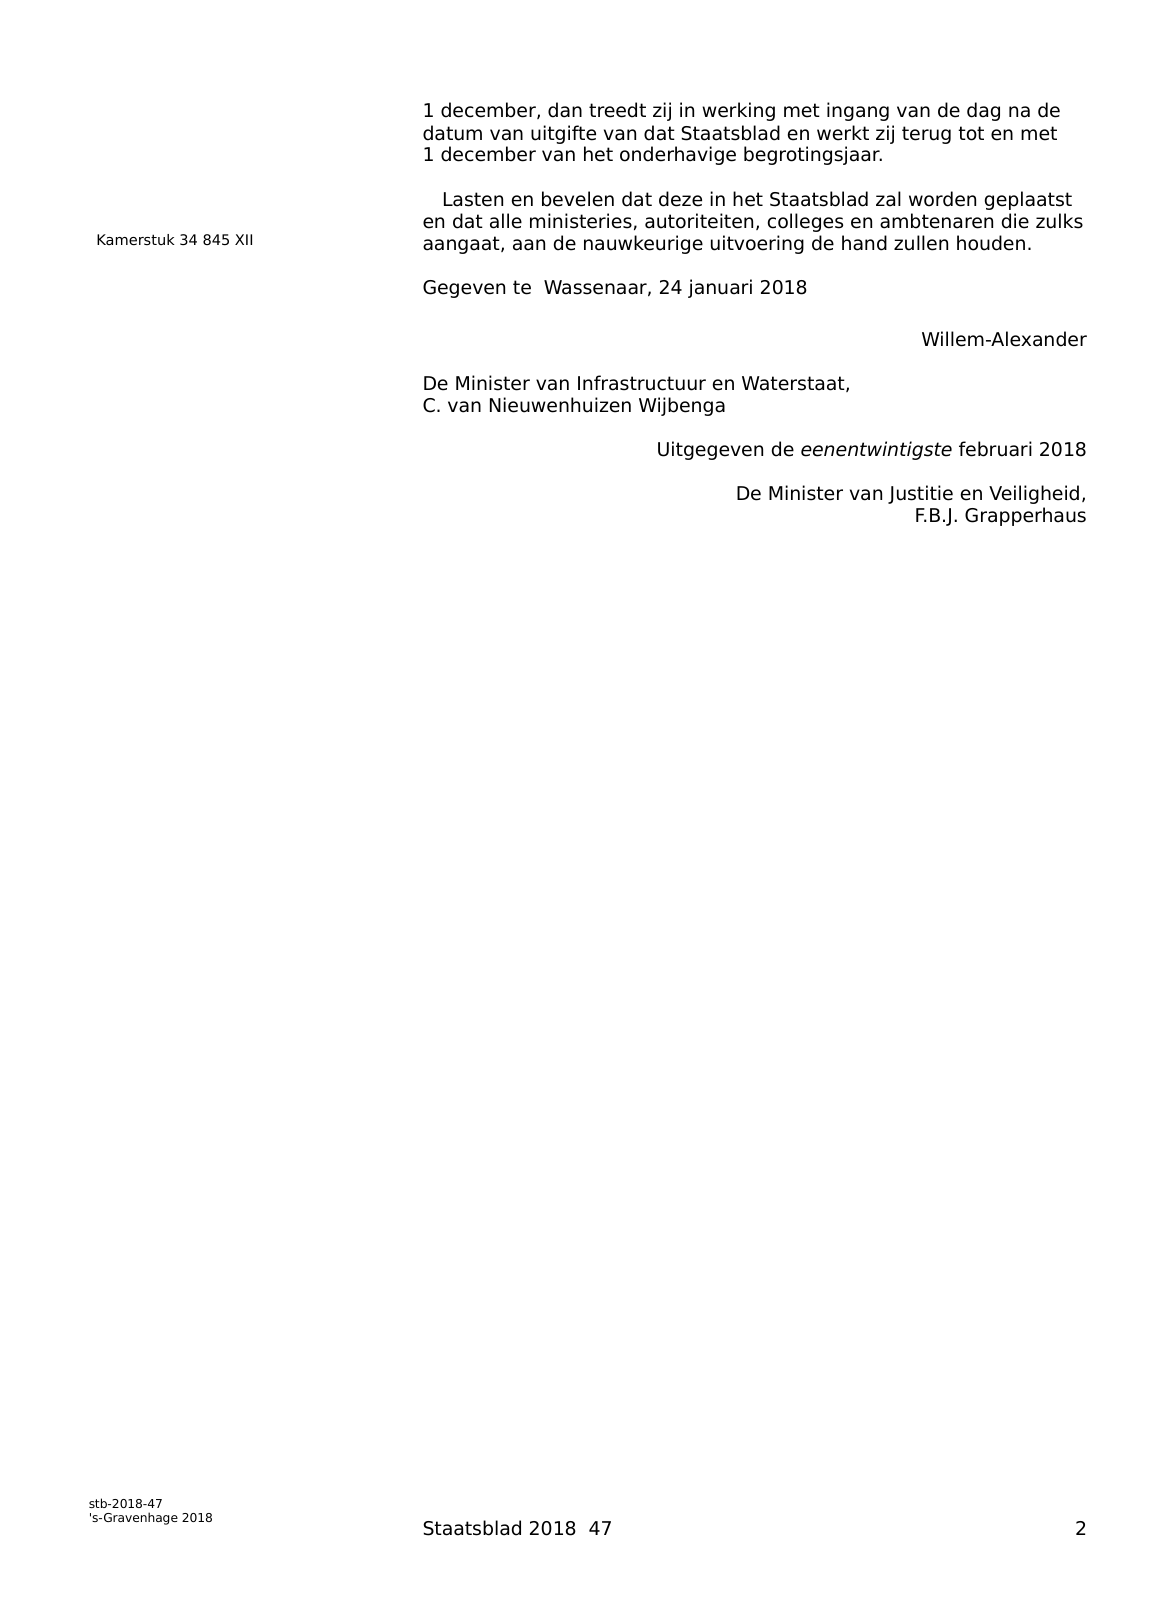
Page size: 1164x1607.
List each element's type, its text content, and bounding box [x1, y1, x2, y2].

text 1 december, dan treedt zij in werking met ingang van de dag na de datum van uitgifte van dat Staatsblad en werkt zij terug tot en met 1 december van het onderhavige begrotingsjaar. [422, 100, 1087, 166]
text Kamerstuk 34 845 XII [77, 231, 396, 248]
text stb-2018-47 [88, 1497, 323, 1511]
text 's-Gravenhage 2018 [88, 1511, 323, 1525]
text Uitgegeven de eenentwintigste februari 2018 [422, 439, 1087, 461]
text De Minister van Justitie en Veiligheid, F.B.J. Grapperhaus [422, 483, 1087, 527]
text Lasten en bevelen dat deze in het Staatsblad zal worden geplaatst en dat alle ministeries, autoriteiten, colleges en ambtenaren die zulks aangaat, aan de nauwkeurige uitvoering de hand zullen houden. [422, 188, 1087, 254]
text Willem-Alexander [422, 329, 1087, 351]
text De Minister van Infrastructuur en Waterstaat, C. van Nieuwenhuizen Wijbenga [422, 373, 1087, 417]
text Gegeven te Wassenaar, 24 januari 2018 [422, 277, 1087, 299]
